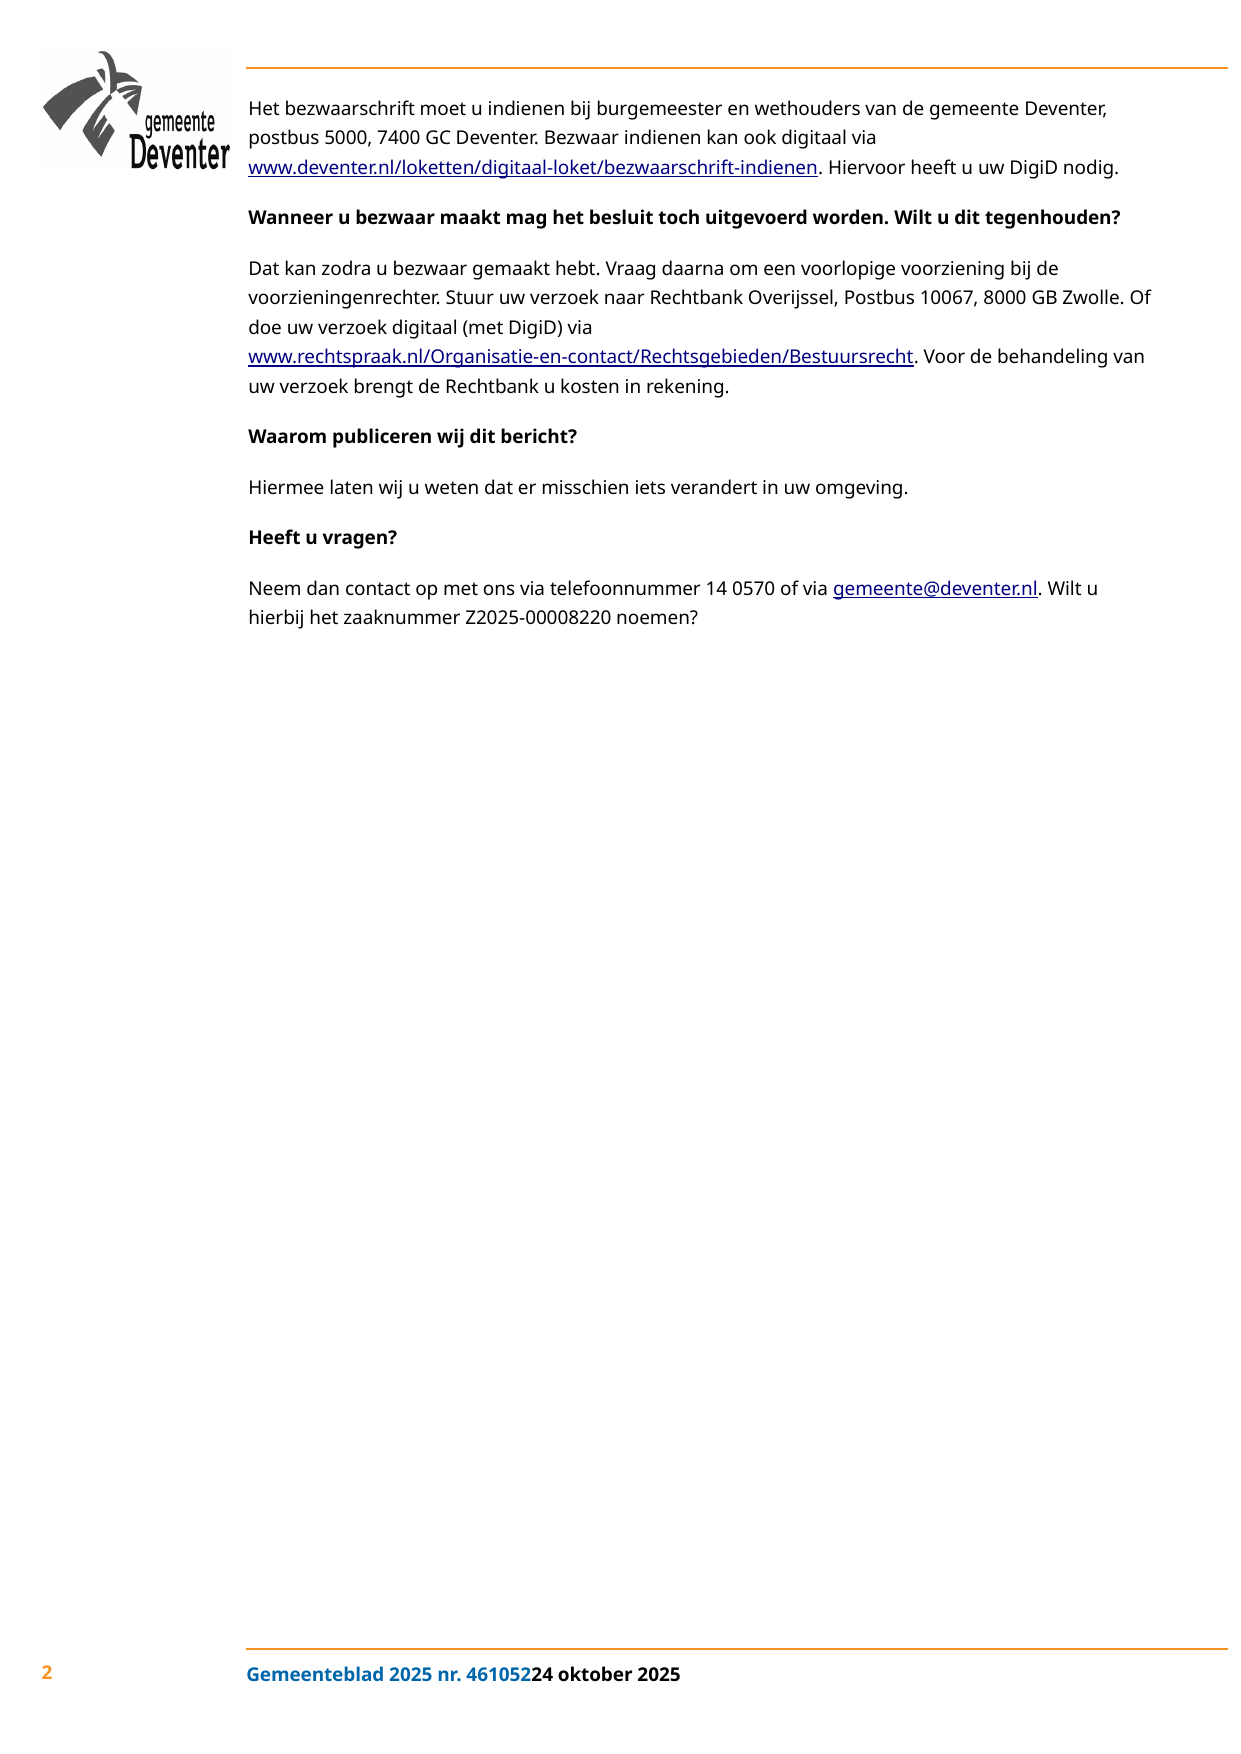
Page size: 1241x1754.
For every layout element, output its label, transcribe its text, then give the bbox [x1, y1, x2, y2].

picture [41, 47, 231, 172]
text Neem dan contact op met ons via telefoonnummer 14 0570 of via gemeente@deventer.nl. Wilt u hierbij het zaaknummer Z2025-00008220 noemen? [248, 575, 1152, 630]
text Het bezwaarschrift moet u indienen bij burgemeester en wethouders van de gemeente Deventer, postbus 5000, 7400 GC Deventer. Bezwaar indienen kan ook digitaal via www.deventer.nl/loketten/digitaal-loket/bezwaarschrift-indienen. Hiervoor heeft u uw DigiD nodig. [248, 95, 1152, 180]
text Waarom publiceren wij dit bericht? [248, 423, 1152, 449]
text Wanneer u bezwaar maakt mag het besluit toch uitgevoerd worden. Wilt u dit tegenhouden? [248, 204, 1152, 230]
text Hiermee laten wij u weten dat er misschien iets verandert in uw omgeving. [248, 474, 1152, 500]
text Heeft u vragen? [248, 524, 1152, 550]
text Dat kan zodra u bezwaar gemaakt hebt. Vraag daarna om een voorlopige voorziening bij de voorzieningenrechter. Stuur uw verzoek naar Rechtbank Overijssel, Postbus 10067, 8000 GB Zwolle. Of doe uw verzoek digitaal (met DigiD) via www.rechtspraak.nl/Organisatie-en-contact/Rechtsgebieden/Bestuursrecht. Voor de behandeling van uw verzoek brengt de Rechtbank u kosten in rekening. [248, 255, 1152, 399]
